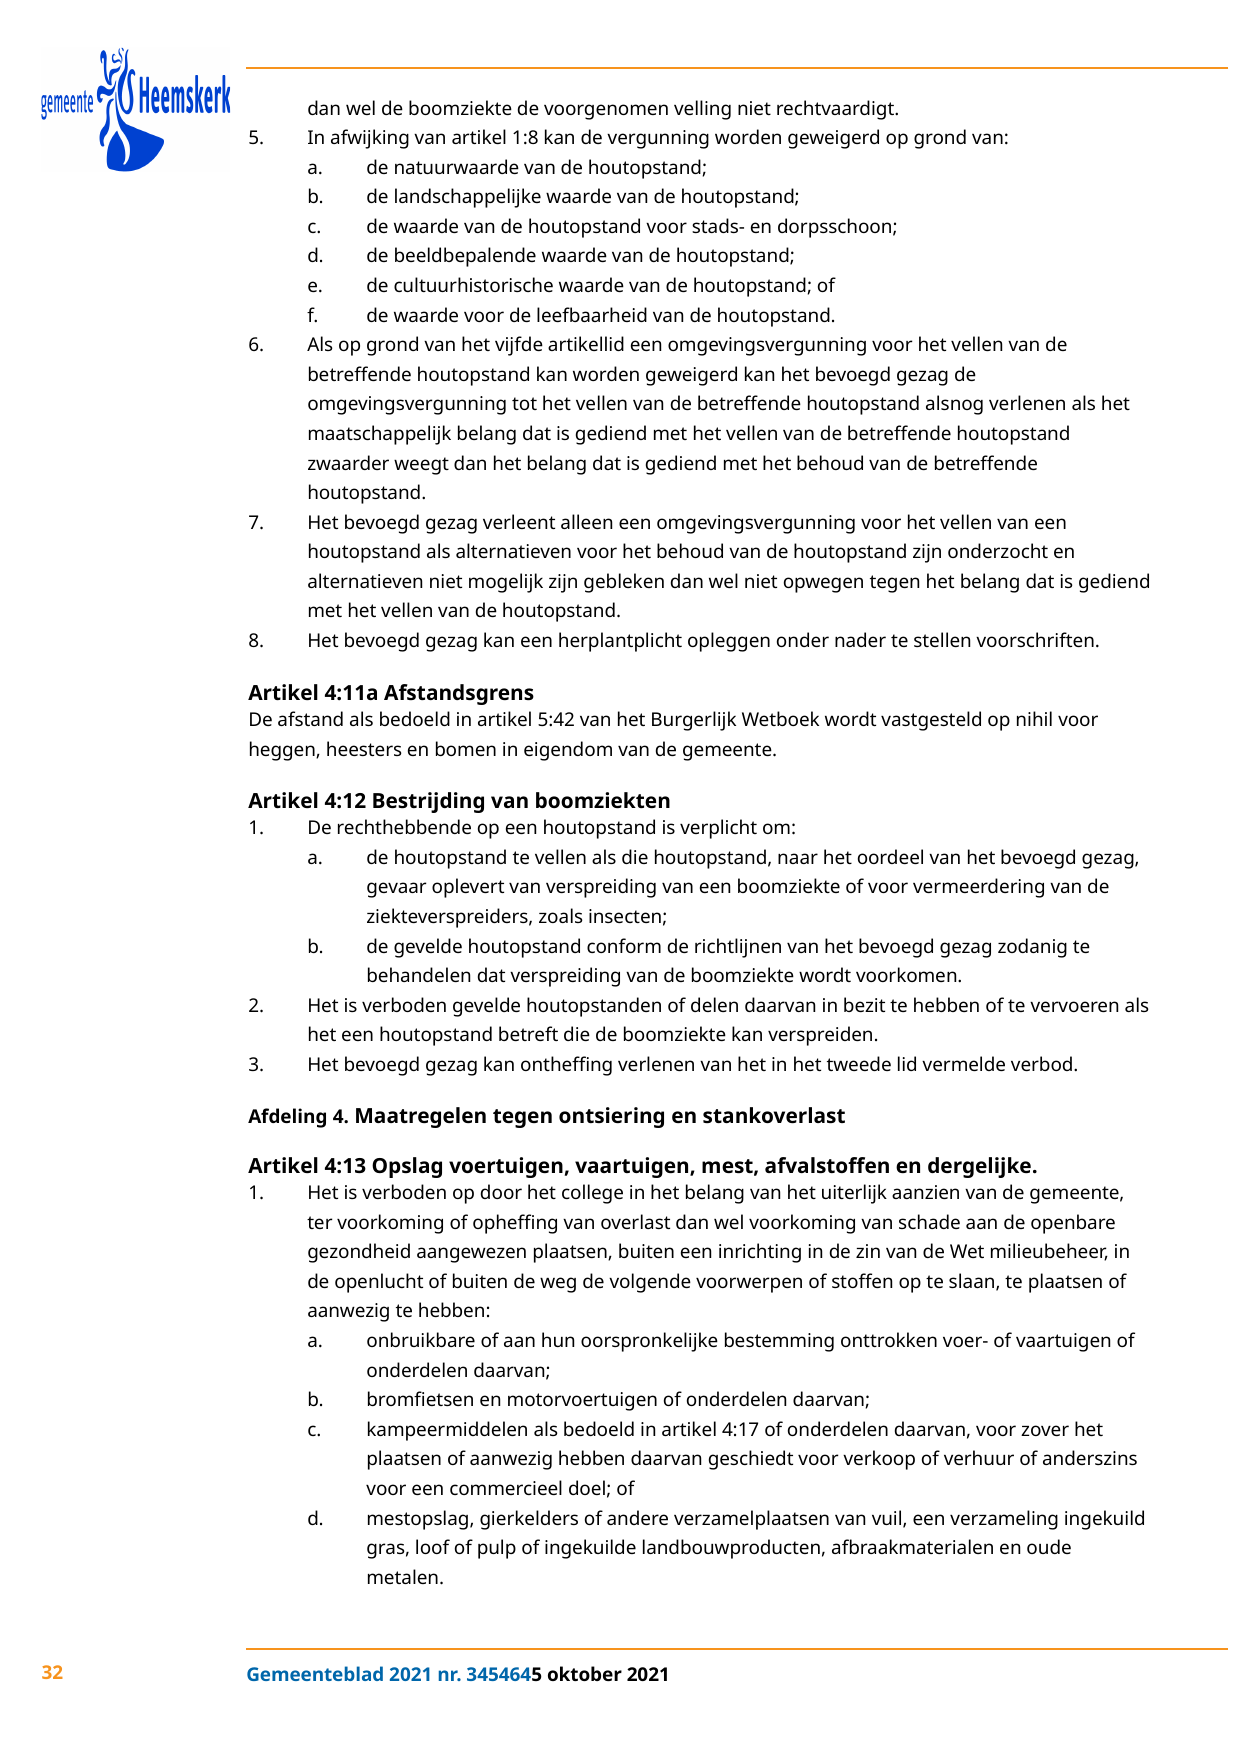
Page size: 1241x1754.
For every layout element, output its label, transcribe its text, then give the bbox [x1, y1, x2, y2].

list Het bevoegd gezag kan ontheffing verlenen van het in het tweede lid vermelde verbod. [248, 1051, 1152, 1077]
list In afwijking van artikel 1:8 kan de vergunning worden geweigerd op grond van: [248, 124, 1152, 150]
text Afdeling 4. Maatregelen tegen ontsiering en stankoverlast [248, 1102, 1152, 1130]
text De afstand als bedoeld in artikel 5:42 van het Burgerlijk Wetboek wordt vastgesteld op nihil voor heggen, heesters en bomen in eigendom van de gemeente. [248, 706, 1152, 761]
text Artikel 4:11a Afstandsgrens [248, 678, 1152, 706]
list de gevelde houtopstand conform de richtlijnen van het bevoegd gezag zodanig te behandelen dat verspreiding van de boomziekte wordt voorkomen. [307, 933, 1152, 988]
text Artikel 4:12 Bestrijding van boomziekten [248, 786, 1152, 814]
list de waarde van de houtopstand voor stads- en dorpsschoon; [307, 213, 1152, 239]
list bromfietsen en motorvoertuigen of onderdelen daarvan; [307, 1386, 1152, 1412]
list de houtopstand te vellen als die houtopstand, naar het oordeel van het bevoegd gezag, gevaar oplevert van verspreiding van een boomziekte of voor vermeerdering van de ziekteverspreiders, zoals insecten; [307, 844, 1152, 929]
list Het bevoegd gezag kan een herplantplicht opleggen onder nader te stellen voorschriften. [248, 627, 1152, 653]
list Het is verboden gevelde houtopstanden of delen daarvan in bezit te hebben of te vervoeren als het een houtopstand betreft die de boomziekte kan verspreiden. [248, 992, 1152, 1047]
list de landschappelijke waarde van de houtopstand; [307, 183, 1152, 209]
list De rechthebbende op een houtopstand is verplicht om: [248, 814, 1152, 840]
list de waarde voor de leefbaarheid van de houtopstand. [307, 302, 1152, 328]
list Als op grond van het vijfde artikellid een omgevingsvergunning voor het vellen van de betreffende houtopstand kan worden geweigerd kan het bevoegd gezag de omgevingsvergunning tot het vellen van de betreffende houtopstand alsnog verlenen als het maatschappelijk belang dat is gediend met het vellen van de betreffende houtopstand zwaarder weegt dan het belang dat is gediend met het behoud van de betreffende houtopstand. [248, 331, 1152, 505]
list Het bevoegd gezag verleent alleen een omgevingsvergunning voor het vellen van een houtopstand als alternatieven voor het behoud van de houtopstand zijn onderzocht en alternatieven niet mogelijk zijn gebleken dan wel niet opwegen tegen het belang dat is gediend met het vellen van de houtopstand. [248, 509, 1152, 623]
text Artikel 4:13 Opslag voertuigen, vaartuigen, mest, afvalstoffen en dergelijke. [248, 1151, 1152, 1179]
list de natuurwaarde van de houtopstand; [307, 154, 1152, 180]
list onbruikbare of aan hun oorspronkelijke bestemming onttrokken voer- of vaartuigen of onderdelen daarvan; [307, 1327, 1152, 1382]
list mestopslag, gierkelders of andere verzamelplaatsen van vuil, een verzameling ingekuild gras, loof of pulp of ingekuilde landbouwproducten, afbraakmaterialen en oude metalen. [307, 1505, 1152, 1589]
picture [41, 47, 231, 172]
list kampeermiddelen als bedoeld in artikel 4:17 of onderdelen daarvan, voor zover het plaatsen of aanwezig hebben daarvan geschiedt voor verkoop of verhuur of anderszins voor een commercieel doel; of [307, 1416, 1152, 1501]
list dan wel de boomziekte de voorgenomen velling niet rechtvaardigt. [248, 95, 1152, 121]
list de beeldbepalende waarde van de houtopstand; [307, 243, 1152, 268]
list Het is verboden op door het college in het belang van het uiterlijk aanzien van de gemeente, ter voorkoming of opheffing van overlast dan wel voorkoming van schade aan de openbare gezondheid aangewezen plaatsen, buiten een inrichting in de zin van de Wet milieubeheer, in de openlucht of buiten de weg de volgende voorwerpen of stoffen op te slaan, te plaatsen of aanwezig te hebben: [248, 1179, 1152, 1323]
list de cultuurhistorische waarde van de houtopstand; of [307, 272, 1152, 298]
